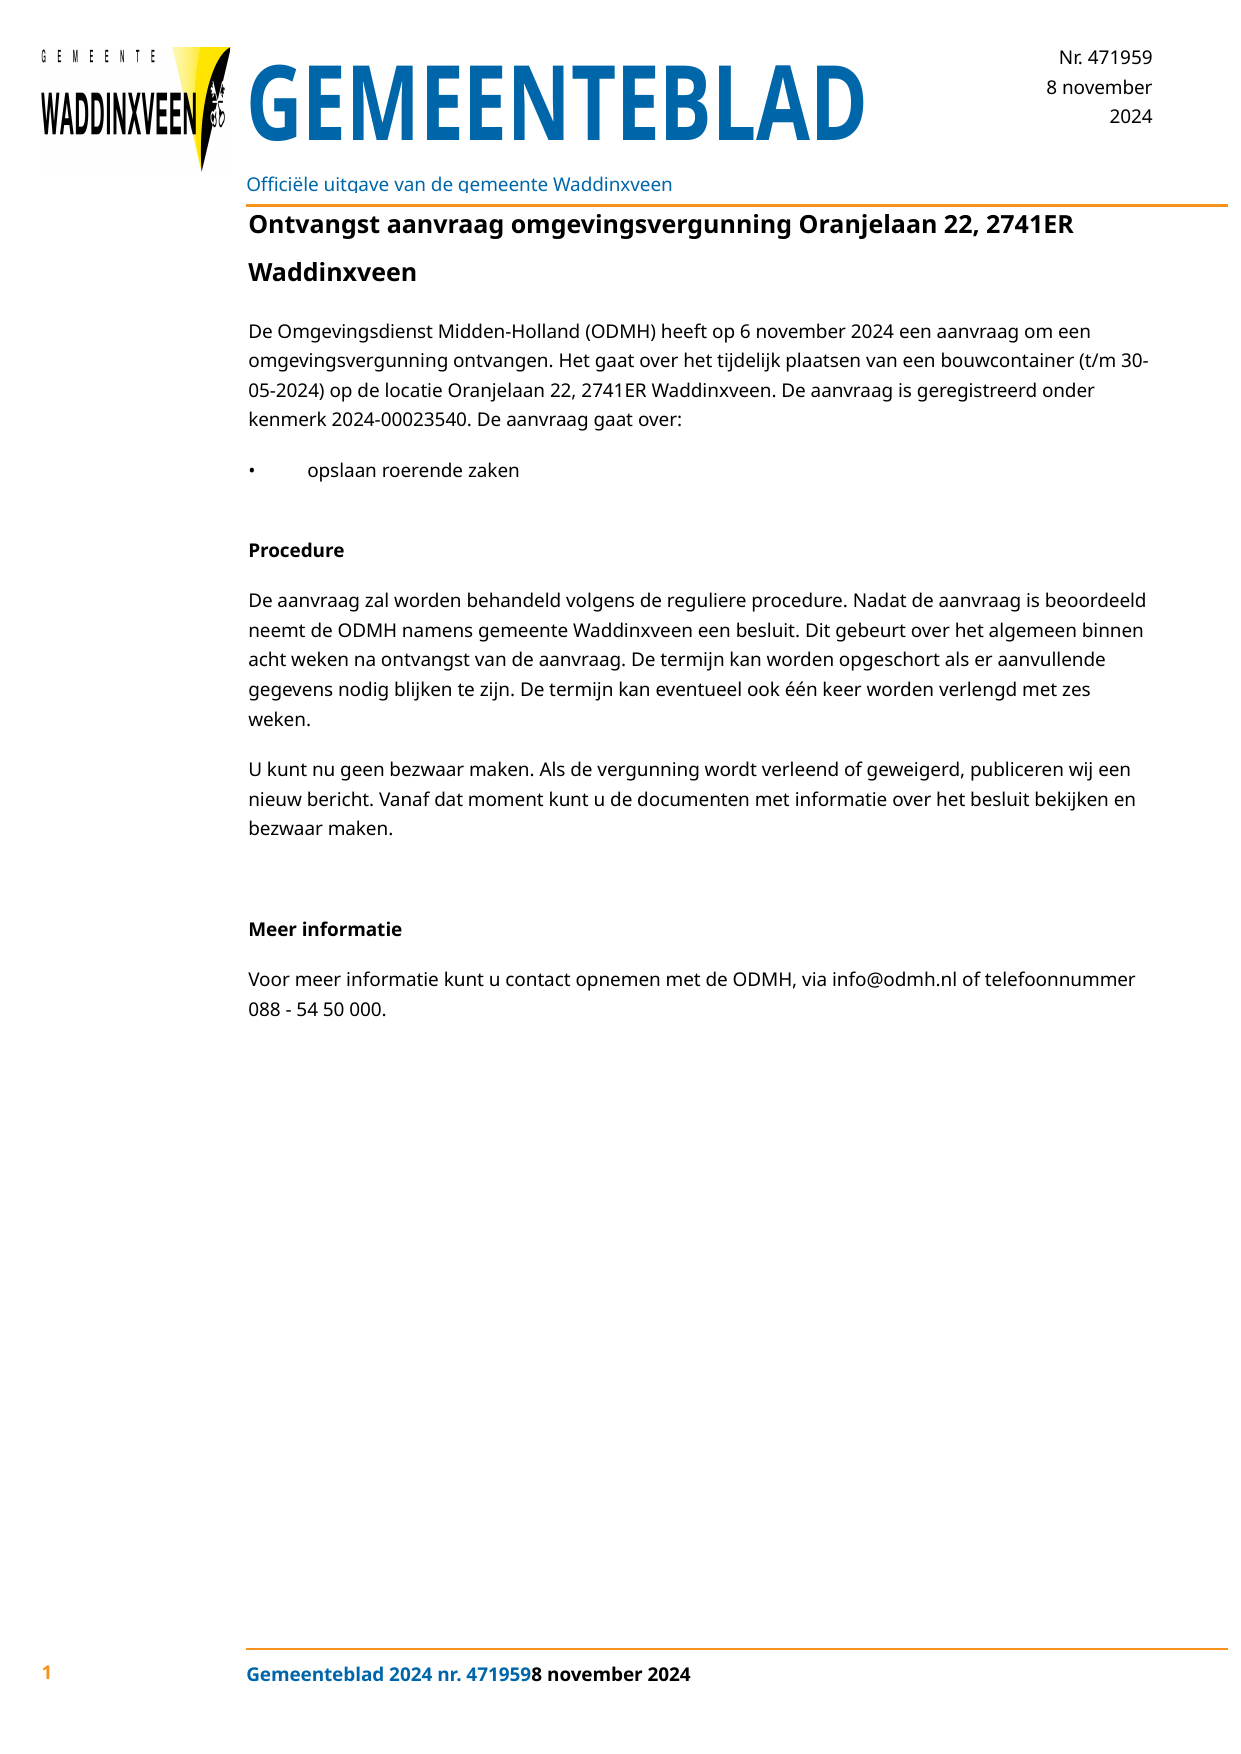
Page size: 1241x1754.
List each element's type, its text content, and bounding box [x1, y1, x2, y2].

text De Omgevingsdienst Midden-Holland (ODMH) heeft op 6 november 2024 een aanvraag om een omgevingsvergunning ontvangen. Het gaat over het tijdelijk plaatsen van een bouwcontainer (t/m 30-05-2024) op de locatie Oranjelaan 22, 2741ER Waddinxveen. De aanvraag is geregistreerd onder kenmerk 2024-00023540. De aanvraag gaat over: [248, 318, 1152, 432]
text Procedure [248, 537, 1152, 563]
text Ontvangst aanvraag omgevingsvergunning Oranjelaan 22, 2741ER Waddinxveen [248, 207, 1152, 288]
list opslaan roerende zaken [248, 457, 1152, 483]
picture [41, 47, 231, 172]
text Meer informatie [248, 916, 1152, 942]
text U kunt nu geen bezwaar maken. Als de vergunning wordt verleend of geweigerd, publiceren wij een nieuw bericht. Vanaf dat moment kunt u de documenten met informatie over het besluit bekijken en bezwaar maken. [248, 756, 1152, 841]
text Voor meer informatie kunt u contact opnemen met de ODMH, via info@odmh.nl of telefoonnummer 088 - 54 50 000. [248, 967, 1152, 1022]
text De aanvraag zal worden behandeld volgens de reguliere procedure. Nadat de aanvraag is beoordeeld neemt de ODMH namens gemeente Waddinxveen een besluit. Dit gebeurt over het algemeen binnen acht weken na ontvangst van de aanvraag. De termijn kan worden opgeschort als er aanvullende gegevens nodig blijken te zijn. De termijn kan eventueel ook één keer worden verlengd met zes weken. [248, 587, 1152, 732]
